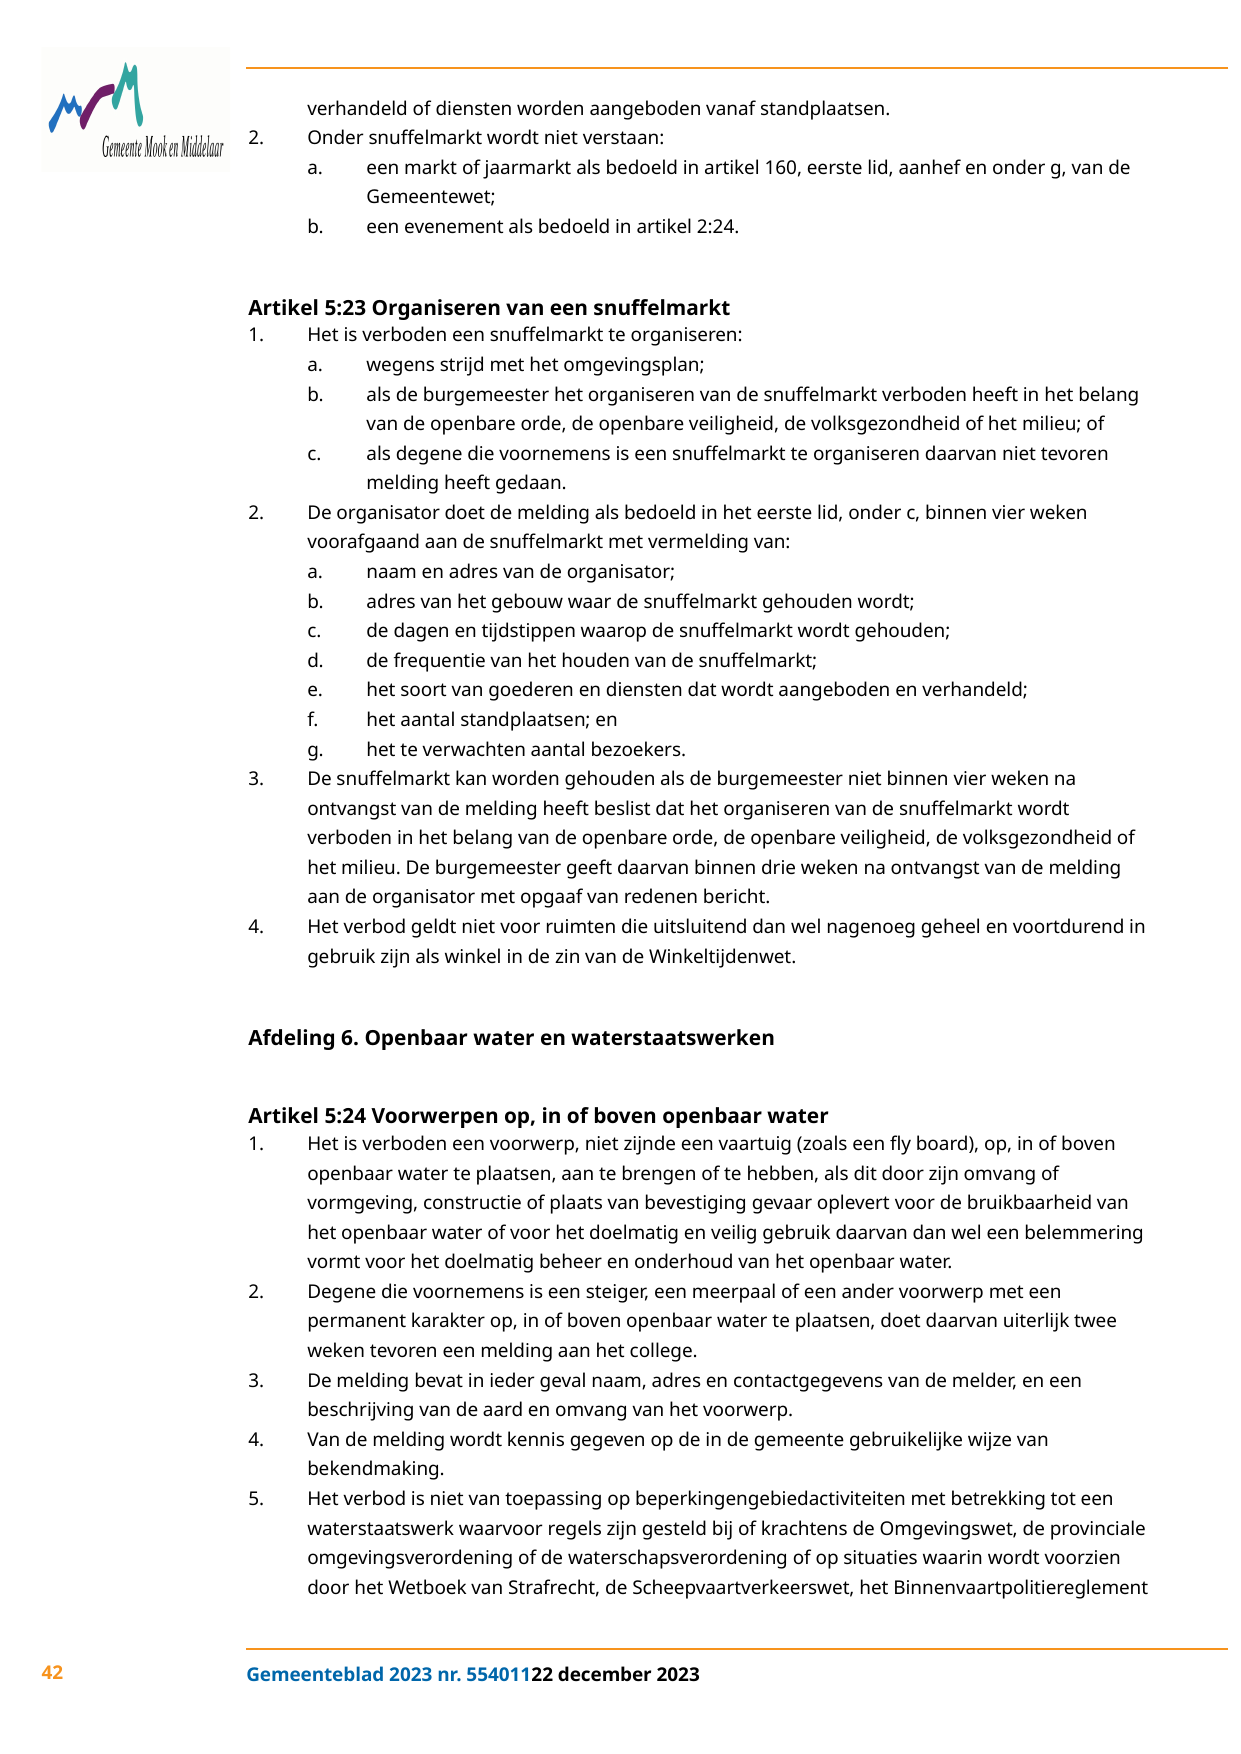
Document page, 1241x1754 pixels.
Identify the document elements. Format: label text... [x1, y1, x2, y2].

list de dagen en tijdstippen waarop de snuffelmarkt wordt gehouden; [307, 617, 1152, 643]
list verhandeld of diensten worden aangeboden vanaf standplaatsen. [248, 95, 1152, 121]
list Degene die voornemens is een steiger, een meerpaal of een ander voorwerp met een permanent karakter op, in of boven openbaar water te plaatsen, doet daarvan uiterlijk twee weken tevoren een melding aan het college. [248, 1278, 1152, 1363]
list adres van het gebouw waar de snuffelmarkt gehouden wordt; [307, 588, 1152, 613]
text Artikel 5:23 Organiseren van een snuffelmarkt [248, 293, 1152, 322]
list De melding bevat in ieder geval naam, adres en contactgegevens van de melder, en een beschrijving van de aard en omvang van het voorwerp. [248, 1367, 1152, 1422]
list Het is verboden een snuffelmarkt te organiseren: [248, 322, 1152, 347]
list naam en adres van de organisator; [307, 558, 1152, 584]
list het soort van goederen en diensten dat wordt aangeboden en verhandeld; [307, 677, 1152, 702]
list Van de melding wordt kennis gegeven op de in de gemeente gebruikelijke wijze van bekendmaking. [248, 1426, 1152, 1481]
text Artikel 5:24 Voorwerpen op, in of boven openbaar water [248, 1102, 1152, 1130]
list De snuffelmarkt kan worden gehouden als de burgemeester niet binnen vier weken na ontvangst van de melding heeft beslist dat het organiseren van de snuffelmarkt wordt verboden in het belang van de openbare orde, de openbare veiligheid, de volksgezondheid of het milieu. De burgemeester geeft daarvan binnen drie weken na ontvangst van de melding aan de organisator met opgaaf van redenen bericht. [248, 765, 1152, 909]
list als degene die voornemens is een snuffelmarkt te organiseren daarvan niet tevoren melding heeft gedaan. [307, 440, 1152, 495]
list de frequentie van het houden van de snuffelmarkt; [307, 647, 1152, 673]
list Onder snuffelmarkt wordt niet verstaan: [248, 124, 1152, 150]
text Afdeling 6. Openbaar water en waterstaatswerken [248, 1023, 1152, 1051]
list De organisator doet de melding als bedoeld in het eerste lid, onder c, binnen vier weken voorafgaand aan de snuffelmarkt met vermelding van: [248, 499, 1152, 554]
list wegens strijd met het omgevingsplan; [307, 351, 1152, 377]
list Het is verboden een voorwerp, niet zijnde een vaartuig (zoals een fly board), op, in of boven openbaar water te plaatsen, aan te brengen of te hebben, als dit door zijn omvang of vormgeving, constructie of plaats van bevestiging gevaar oplevert voor de bruikbaarheid van het openbaar water of voor het doelmatig en veilig gebruik daarvan dan wel een belemmering vormt voor het doelmatig beheer en onderhoud van het openbaar water. [248, 1130, 1152, 1274]
list een markt of jaarmarkt als bedoeld in artikel 160, eerste lid, aanhef en onder g, van de Gemeentewet; [307, 154, 1152, 209]
list het te verwachten aantal bezoekers. [307, 736, 1152, 761]
list het aantal standplaatsen; en [307, 706, 1152, 732]
list als de burgemeester het organiseren van de snuffelmarkt verboden heeft in het belang van de openbare orde, de openbare veiligheid, de volksgezondheid of het milieu; of [307, 381, 1152, 436]
list een evenement als bedoeld in artikel 2:24. [307, 213, 1152, 239]
picture [41, 47, 231, 172]
list Het verbod geldt niet voor ruimten die uitsluitend dan wel nagenoeg geheel en voortdurend in gebruik zijn als winkel in de zin van de Winkeltijdenwet. [248, 913, 1152, 968]
list Het verbod is niet van toepassing op beperkingengebiedactiviteiten met betrekking tot een waterstaatswerk waarvoor regels zijn gesteld bij of krachtens de Omgevingswet, de provinciale omgevingsverordening of de waterschapsverordening of op situaties waarin wordt voorzien door het Wetboek van Strafrecht, de Scheepvaartverkeerswet, het Binnenvaartpolitiereglement [248, 1485, 1152, 1599]
